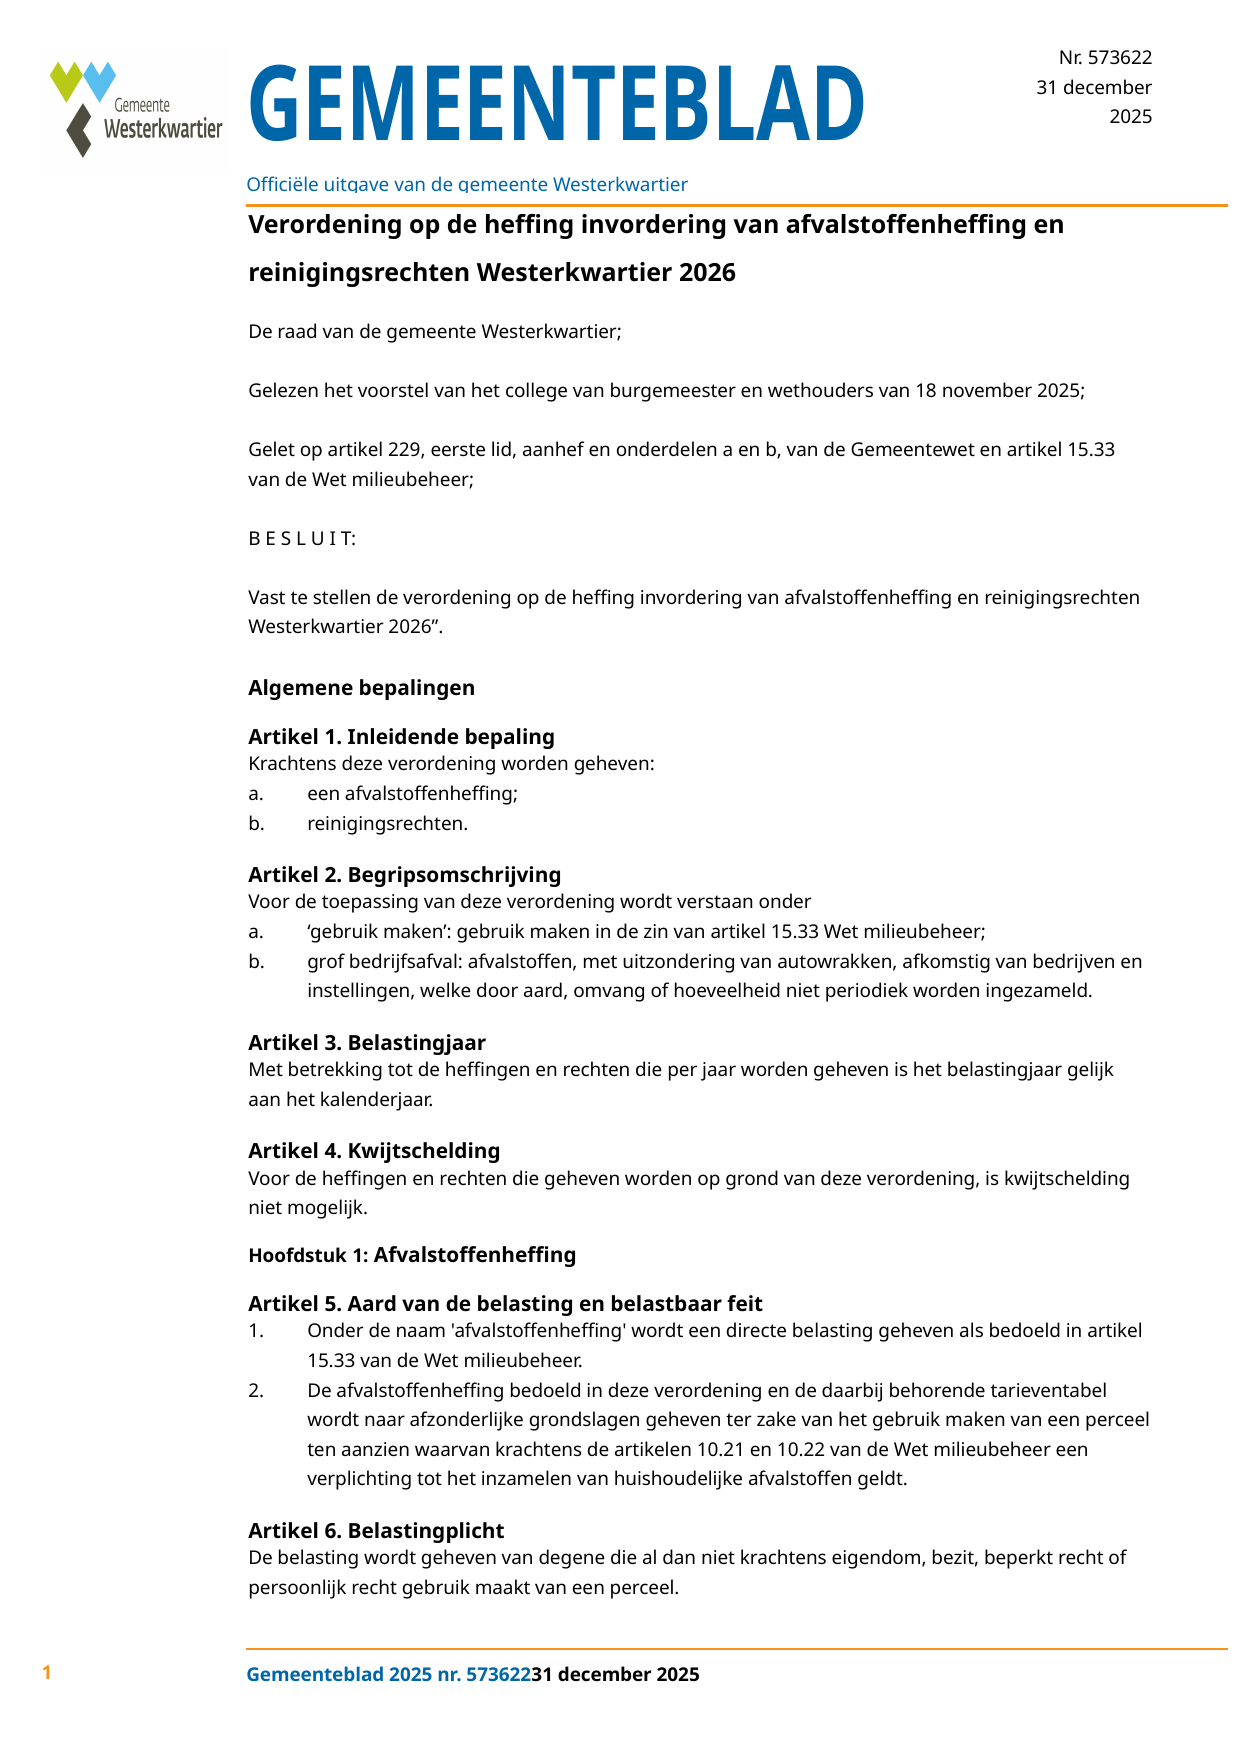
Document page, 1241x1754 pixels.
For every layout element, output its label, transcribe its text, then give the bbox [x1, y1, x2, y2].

text Voor de toepassing van deze verordening wordt verstaan onder [248, 889, 1152, 914]
text Artikel 6. Belastingplicht [248, 1516, 1152, 1544]
list reinigingsrechten. [248, 810, 1152, 836]
text Gelet op artikel 229, eerste lid, aanhef en onderdelen a en b, van de Gemeentewet en artikel 15.33 van de Wet milieubeheer; [248, 436, 1152, 492]
text Artikel 5. Aard van de belasting en belastbaar feit [248, 1289, 1152, 1318]
list De afvalstoffenheffing bedoeld in deze verordening en de daarbij behorende tarieventabel wordt naar afzonderlijke grondslagen geheven ter zake van het gebruik maken van een perceel ten aanzien waarvan krachtens de artikelen 10.21 en 10.22 van de Wet milieubeheer een verplichting tot het inzamelen van huishoudelijke afvalstoffen geldt. [248, 1377, 1152, 1491]
text Met betrekking tot de heffingen en rechten die per jaar worden geheven is het belastingjaar gelijk aan het kalenderjaar. [248, 1056, 1152, 1112]
text De belasting wordt geheven van degene die al dan niet krachtens eigendom, bezit, beperkt recht of persoonlijk recht gebruik maakt van een perceel. [248, 1544, 1152, 1600]
text Voor de heffingen en rechten die geheven worden op grond van deze verordening, is kwijtschelding niet mogelijk. [248, 1165, 1152, 1220]
text B E S L U I T: [248, 525, 1152, 551]
text Artikel 1. Inleidende bepaling [248, 722, 1152, 751]
picture [41, 47, 231, 172]
text Algemene bepalingen [248, 673, 1152, 701]
text Artikel 3. Belastingjaar [248, 1028, 1152, 1056]
list Onder de naam 'afvalstoffenheffing' wordt een directe belasting geheven als bedoeld in artikel 15.33 van de Wet milieubeheer. [248, 1318, 1152, 1373]
text Vast te stellen de verordening op de heffing invordering van afvalstoffenheffing en reinigingsrechten Westerkwartier 2026”. [248, 584, 1152, 639]
list ‘gebruik maken’: gebruik maken in de zin van artikel 15.33 Wet milieubeheer; [248, 918, 1152, 944]
list een afvalstoffenheffing; [248, 780, 1152, 806]
text Artikel 4. Kwijtschelding [248, 1136, 1152, 1165]
text Hoofdstuk 1: Afvalstoffenheffing [248, 1240, 1152, 1268]
text De raad van de gemeente Westerkwartier; [248, 318, 1152, 344]
text Verordening op de heffing invordering van afvalstoffenheffing en reinigingsrechten Westerkwartier 2026 [248, 207, 1152, 288]
text Artikel 2. Begripsomschrijving [248, 860, 1152, 889]
list grof bedrijfsafval: afvalstoffen, met uitzondering van autowrakken, afkomstig van bedrijven en instellingen, welke door aard, omvang of hoeveelheid niet periodiek worden ingezameld. [248, 948, 1152, 1003]
text Gelezen het voorstel van het college van burgemeester en wethouders van 18 november 2025; [248, 377, 1152, 403]
text Krachtens deze verordening worden geheven: [248, 751, 1152, 776]
